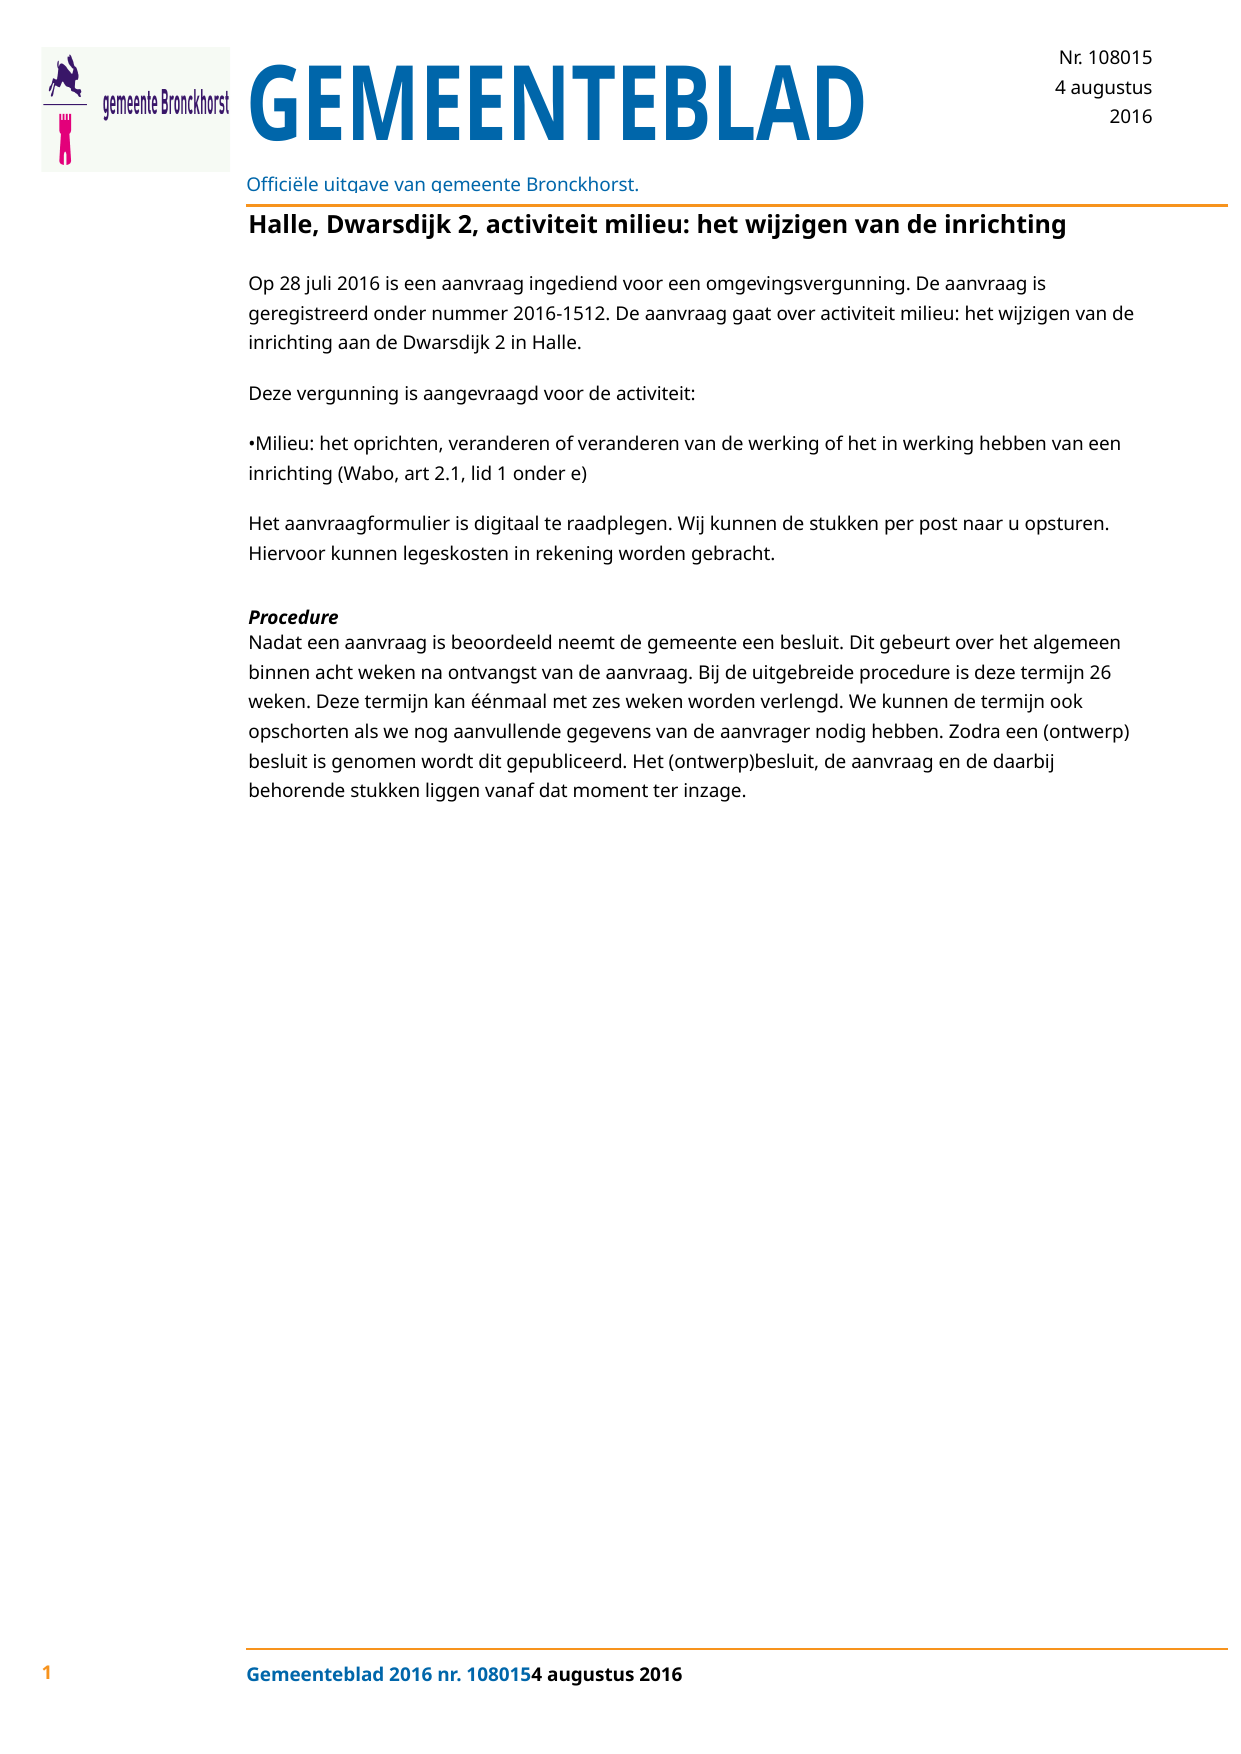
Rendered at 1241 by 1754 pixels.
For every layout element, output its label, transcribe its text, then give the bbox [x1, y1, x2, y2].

text Het aanvraagformulier is digitaal te raadplegen. Wij kunnen de stukken per post naar u opsturen. Hiervoor kunnen legeskosten in rekening worden gebracht. [248, 510, 1152, 566]
text •Milieu: het oprichten, veranderen of veranderen van de werking of het in werking hebben van een inrichting (Wabo, art 2.1, lid 1 onder e) [248, 430, 1152, 486]
text Halle, Dwarsdijk 2, activiteit milieu: het wijzigen van de inrichting [248, 207, 1152, 241]
text Procedure [248, 604, 1152, 629]
text Op 28 juli 2016 is een aanvraag ingediend voor een omgevingsvergunning. De aanvraag is geregistreerd onder nummer 2016-1512. De aanvraag gaat over activiteit milieu: het wijzigen van de inrichting aan de Dwarsdijk 2 in Halle. [248, 270, 1152, 355]
picture [41, 47, 231, 172]
text Deze vergunning is aangevraagd voor de activiteit: [248, 380, 1152, 406]
text Nadat een aanvraag is beoordeeld neemt de gemeente een besluit. Dit gebeurt over het algemeen binnen acht weken na ontvangst van de aanvraag. Bij de uitgebreide procedure is deze termijn 26 weken. Deze termijn kan éénmaal met zes weken worden verlengd. We kunnen de termijn ook opschorten als we nog aanvullende gegevens van de aanvrager nodig hebben. Zodra een (ontwerp) besluit is genomen wordt dit gepubliceerd. Het (ontwerp)besluit, de aanvraag en de daarbij behorende stukken liggen vanaf dat moment ter inzage. [248, 629, 1152, 803]
